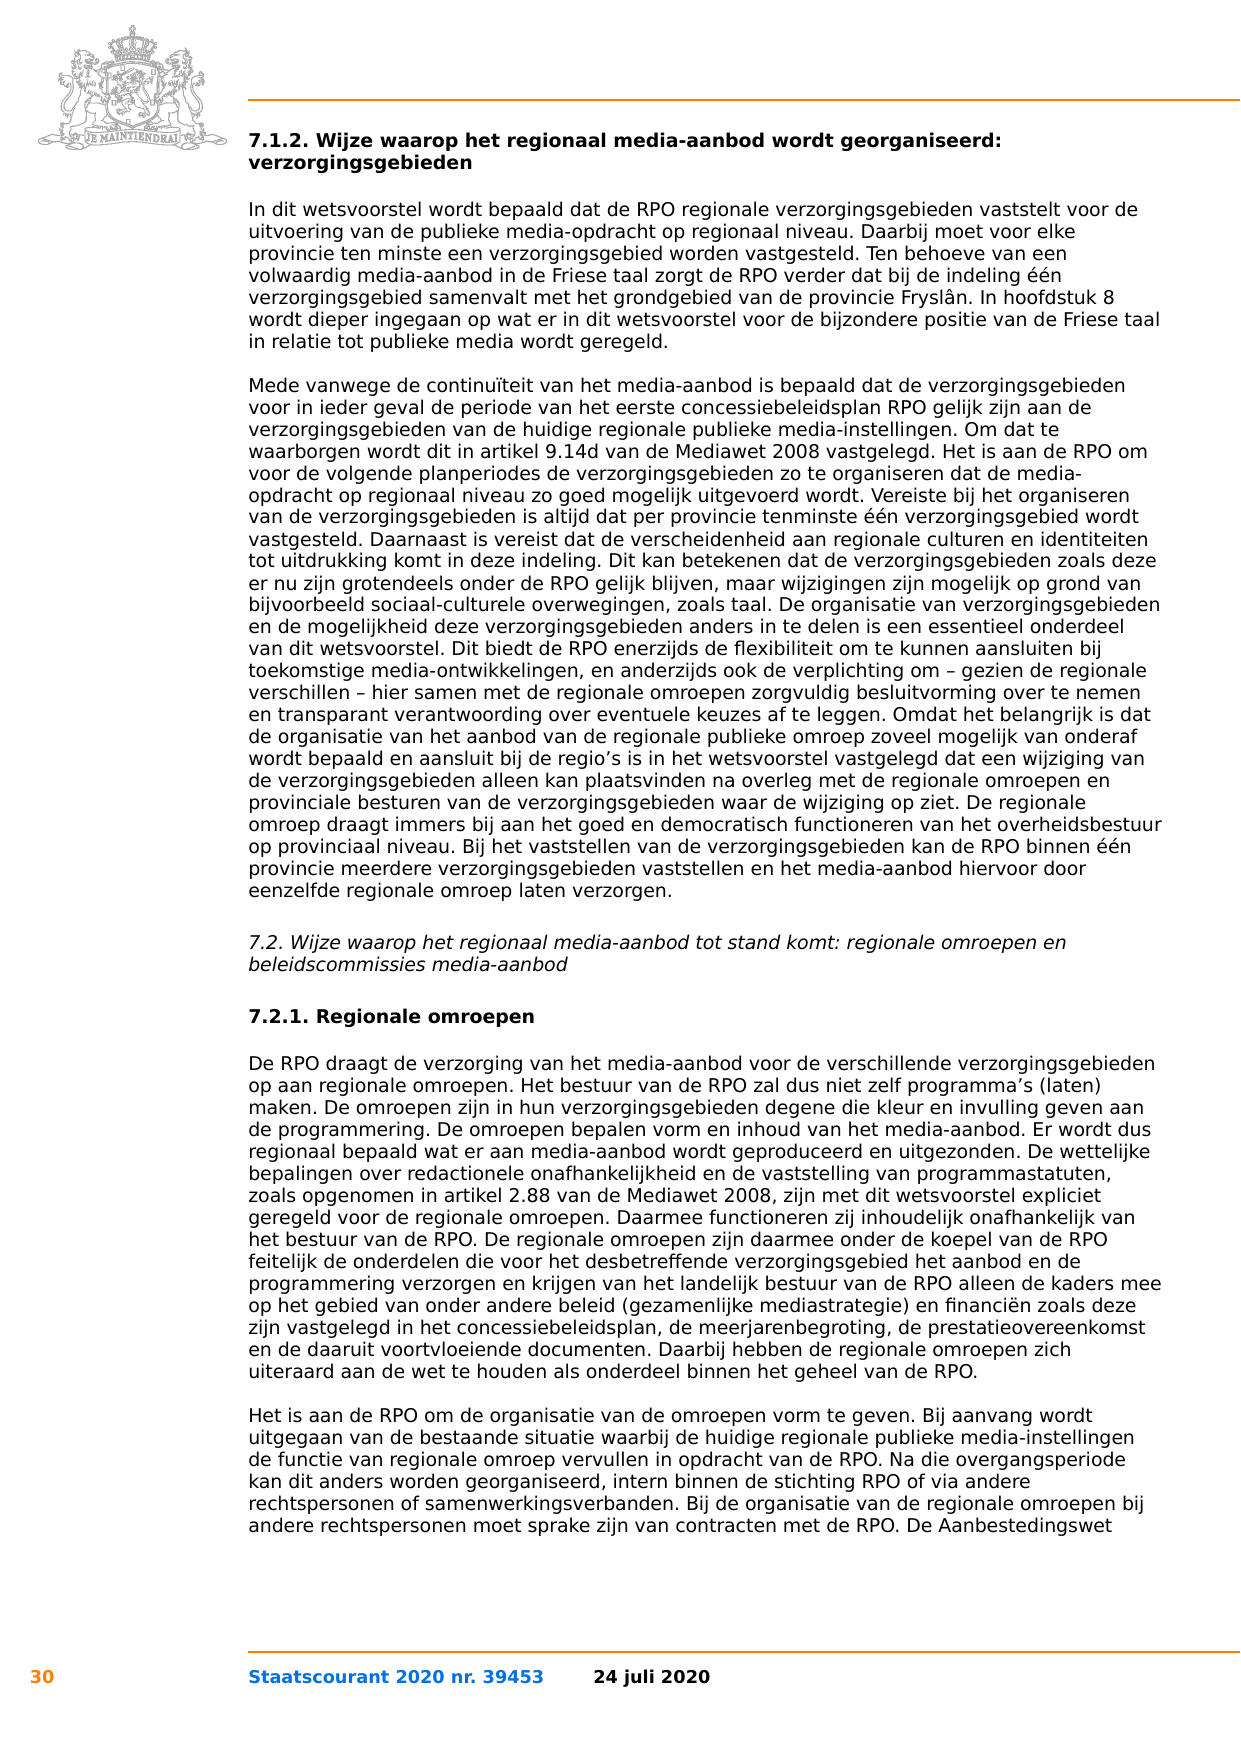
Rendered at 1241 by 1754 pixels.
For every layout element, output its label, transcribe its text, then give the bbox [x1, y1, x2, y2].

picture [38, 25, 227, 150]
subtitle 7.2. Wijze waarop het regionaal media-aanbod tot stand komt: regionale omroepen en beleidscommissies media-aanbod [248, 932, 1163, 976]
subtitle 7.1.2. Wijze waarop het regionaal media-aanbod wordt georganiseerd: verzorgingsgebieden [248, 130, 1163, 174]
text In dit wetsvoorstel wordt bepaald dat de RPO regionale verzorgingsgebieden vaststelt voor de uitvoering van de publieke media-opdracht op regionaal niveau. Daarbij moet voor elke provincie ten minste een verzorgingsgebied worden vastgesteld. Ten behoeve van een volwaardig media-aanbod in de Friese taal zorgt de RPO verder dat bij de indeling één verzorgingsgebied samenvalt met het grondgebied van de provincie Fryslân. In hoofdstuk 8 wordt dieper ingegaan op wat er in dit wetsvoorstel voor de bijzondere positie van de Friese taal in relatie tot publieke media wordt geregeld. [248, 199, 1163, 353]
text De RPO draagt de verzorging van het media-aanbod voor de verschillende verzorgingsgebieden op aan regionale omroepen. Het bestuur van de RPO zal dus niet zelf programma’s (laten) maken. De omroepen zijn in hun verzorgingsgebieden degene die kleur en invulling geven aan de programmering. De omroepen bepalen vorm en inhoud van het media-aanbod. Er wordt dus regionaal bepaald wat er aan media-aanbod wordt geproduceerd en uitgezonden. De wettelijke bepalingen over redactionele onafhankelijkheid en de vaststelling van programmastatuten, zoals opgenomen in artikel 2.88 van de Mediawet 2008, zijn met dit wetsvoorstel expliciet geregeld voor de regionale omroepen. Daarmee functioneren zij inhoudelijk onafhankelijk van het bestuur van de RPO. De regionale omroepen zijn daarmee onder de koepel van de RPO feitelijk de onderdelen die voor het desbetreffende verzorgingsgebied het aanbod en de programmering verzorgen en krijgen van het landelijk bestuur van de RPO alleen de kaders mee op het gebied van onder andere beleid (gezamenlijke mediastrategie) en financiën zoals deze zijn vastgelegd in het concessiebeleidsplan, de meerjarenbegroting, de prestatieovereenkomst en de daaruit voortvloeiende documenten. Daarbij hebben de regionale omroepen zich uiteraard aan de wet te houden als onderdeel binnen het geheel van de RPO. [248, 1053, 1163, 1383]
subtitle 7.2.1. Regionale omroepen [248, 1006, 1163, 1028]
text Het is aan de RPO om de organisatie van de omroepen vorm te geven. Bij aanvang wordt uitgegaan van de bestaande situatie waarbij de huidige regionale publieke media-instellingen de functie van regionale omroep vervullen in opdracht van de RPO. Na die overgangsperiode kan dit anders worden georganiseerd, intern binnen de stichting RPO of via andere rechtspersonen of samenwerkingsverbanden. Bij de organisatie van de regionale omroepen bij andere rechtspersonen moet sprake zijn van contracten met de RPO. De Aanbestedingswet [248, 1404, 1163, 1536]
text Mede vanwege de continuïteit van het media-aanbod is bepaald dat de verzorgingsgebieden voor in ieder geval de periode van het eerste concessiebeleidsplan RPO gelijk zijn aan de verzorgingsgebieden van de huidige regionale publieke media-instellingen. Om dat te waarborgen wordt dit in artikel 9.14d van de Mediawet 2008 vastgelegd. Het is aan de RPO om voor de volgende planperiodes de verzorgingsgebieden zo te organiseren dat de media-opdracht op regionaal niveau zo goed mogelijk uitgevoerd wordt. Vereiste bij het organiseren van de verzorgingsgebieden is altijd dat per provincie tenminste één verzorgingsgebied wordt vastgesteld. Daarnaast is vereist dat de verscheidenheid aan regionale culturen en identiteiten tot uitdrukking komt in deze indeling. Dit kan betekenen dat de verzorgingsgebieden zoals deze er nu zijn grotendeels onder de RPO gelijk blijven, maar wijzigingen zijn mogelijk op grond van bijvoorbeeld sociaal-culturele overwegingen, zoals taal. De organisatie van verzorgingsgebieden en de mogelijkheid deze verzorgingsgebieden anders in te delen is een essentieel onderdeel van dit wetsvoorstel. Dit biedt de RPO enerzijds de flexibiliteit om te kunnen aansluiten bij toekomstige media-ontwikkelingen, en anderzijds ook de verplichting om – gezien de regionale verschillen – hier samen met de regionale omroepen zorgvuldig besluitvorming over te nemen en transparant verantwoording over eventuele keuzes af te leggen. Omdat het belangrijk is dat de organisatie van het aanbod van de regionale publieke omroep zoveel mogelijk van onderaf wordt bepaald en aansluit bij de regio’s is in het wetsvoorstel vastgelegd dat een wijziging van de verzorgingsgebieden alleen kan plaatsvinden na overleg met de regionale omroepen en provinciale besturen van de verzorgingsgebieden waar de wijziging op ziet. De regionale omroep draagt immers bij aan het goed en democratisch functioneren van het overheidsbestuur op provinciaal niveau. Bij het vaststellen van de verzorgingsgebieden kan de RPO binnen één provincie meerdere verzorgingsgebieden vaststellen en het media-aanbod hiervoor door eenzelfde regionale omroep laten verzorgen. [248, 374, 1163, 902]
